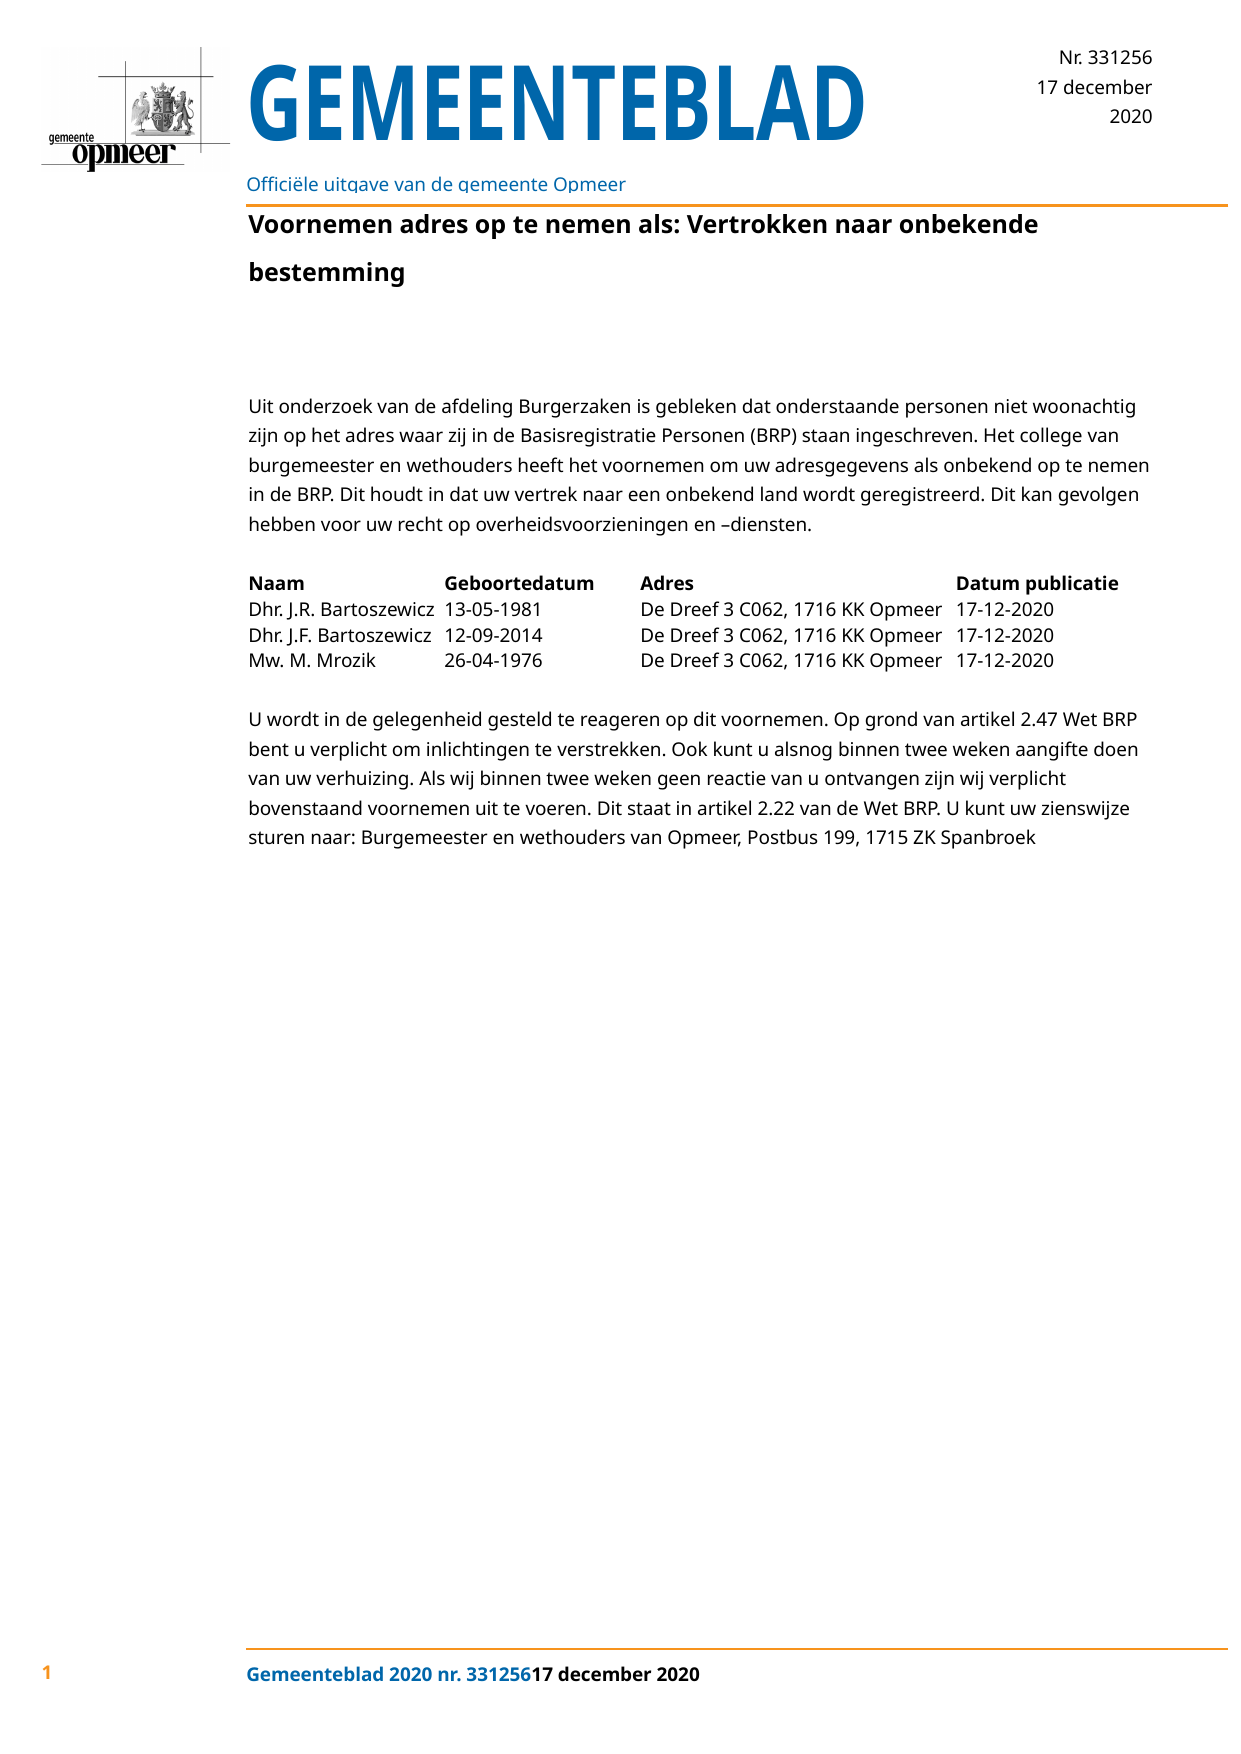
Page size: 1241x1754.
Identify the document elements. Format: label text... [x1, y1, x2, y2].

text Voornemen adres op te nemen als: Vertrokken naar onbekende bestemming [248, 207, 1152, 288]
table_cell De Dreef 3 C062, 1716 KK Opmeer [640, 622, 956, 648]
table_header Naam [248, 571, 444, 596]
table_header Datum publicatie [956, 571, 1152, 596]
text Uit onderzoek van de afdeling Burgerzaken is gebleken dat onderstaande personen niet woonachtig zijn op het adres waar zij in de Basisregistratie Personen (BRP) staan ingeschreven. Het college van burgemeester en wethouders heeft het voornemen om uw adresgegevens als onbekend op te nemen in de BRP. Dit houdt in dat uw vertrek naar een onbekend land wordt geregistreerd. Dit kan gevolgen hebben voor uw recht op overheidsvoorzieningen en –diensten. [248, 393, 1152, 537]
table_cell 17-12-2020 [956, 648, 1152, 673]
table_cell Dhr. J.F. Bartoszewicz [248, 622, 444, 648]
table_cell De Dreef 3 C062, 1716 KK Opmeer [640, 596, 956, 622]
table_cell 12-09-2014 [444, 622, 640, 648]
table_header Geboortedatum [444, 571, 640, 596]
table_cell 17-12-2020 [956, 622, 1152, 648]
picture [41, 47, 231, 172]
table_cell Mw. M. Mrozik [248, 648, 444, 673]
text U wordt in de gelegenheid gesteld te reageren op dit voornemen. Op grond van artikel 2.47 Wet BRP bent u verplicht om inlichtingen te verstrekken. Ook kunt u alsnog binnen twee weken aangifte doen van uw verhuizing. Als wij binnen twee weken geen reactie van u ontvangen zijn wij verplicht bovenstaand voornemen uit te voeren. Dit staat in artikel 2.22 van de Wet BRP. U kunt uw zienswijze sturen naar: Burgemeester en wethouders van Opmeer, Postbus 199, 1715 ZK Spanbroek [248, 706, 1152, 850]
table_cell 17-12-2020 [956, 596, 1152, 622]
table_cell De Dreef 3 C062, 1716 KK Opmeer [640, 648, 956, 673]
table_cell 13-05-1981 [444, 596, 640, 622]
table_header Adres [640, 571, 956, 596]
table_cell 26-04-1976 [444, 648, 640, 673]
table_cell Dhr. J.R. Bartoszewicz [248, 596, 444, 622]
